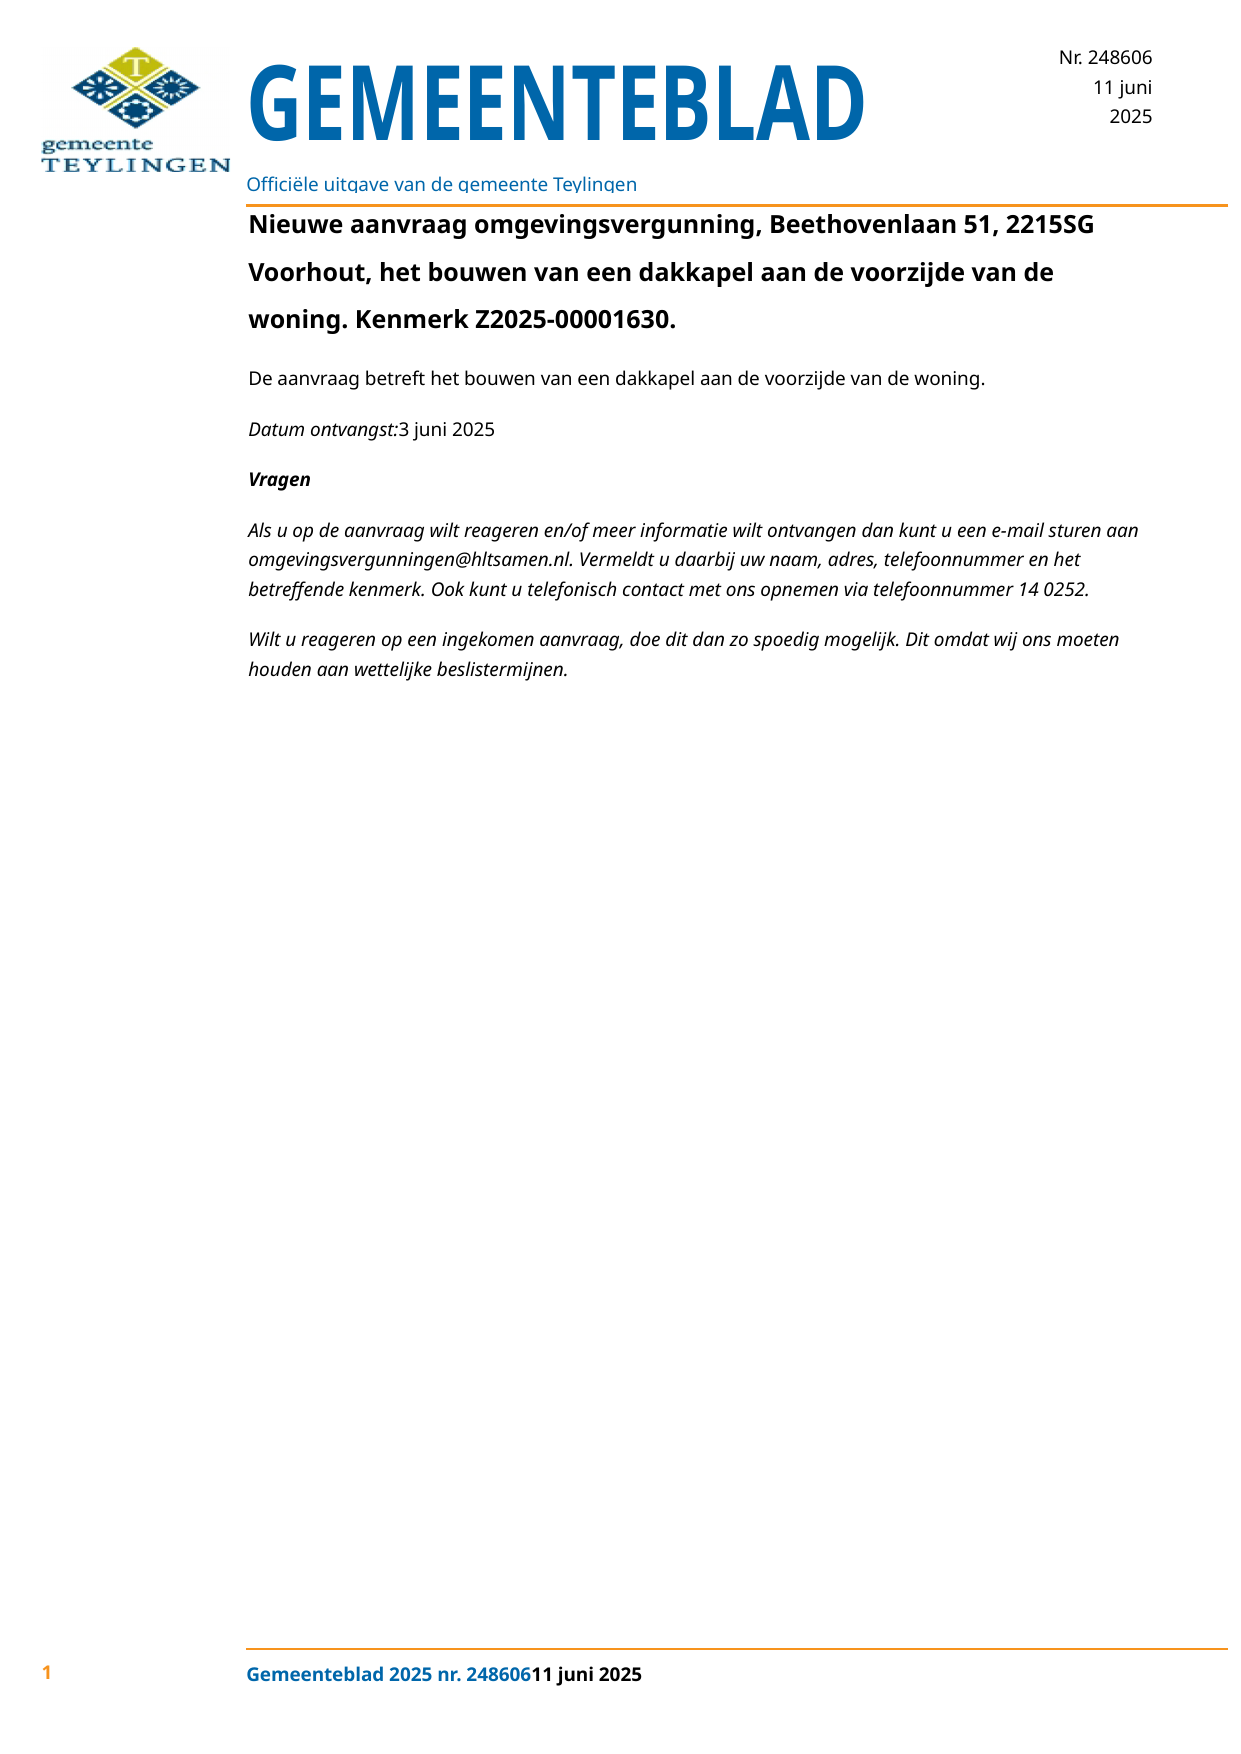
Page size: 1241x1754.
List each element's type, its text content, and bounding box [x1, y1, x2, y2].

picture [41, 47, 231, 172]
text Wilt u reageren op een ingekomen aanvraag, doe dit dan zo spoedig mogelijk. Dit omdat wij ons moeten houden aan wettelijke beslistermijnen. [248, 626, 1152, 682]
text Nieuwe aanvraag omgevingsvergunning, Beethovenlaan 51, 2215SG Voorhout, het bouwen van een dakkapel aan de voorzijde van de woning. Kenmerk Z2025-00001630. [248, 207, 1152, 336]
text De aanvraag betreft het bouwen van een dakkapel aan de voorzijde van de woning. [248, 366, 1152, 391]
text Als u op de aanvraag wilt reageren en/of meer informatie wilt ontvangen dan kunt u een e-mail sturen aan omgevingsvergunningen@hltsamen.nl. Vermeldt u daarbij uw naam, adres, telefoonnummer en het betreffende kenmerk. Ook kunt u telefonisch contact met ons opnemen via telefoonnummer 14 0252. [248, 517, 1152, 602]
text Vragen [248, 466, 1152, 492]
text Datum ontvangst:3 juni 2025 [248, 416, 1152, 442]
